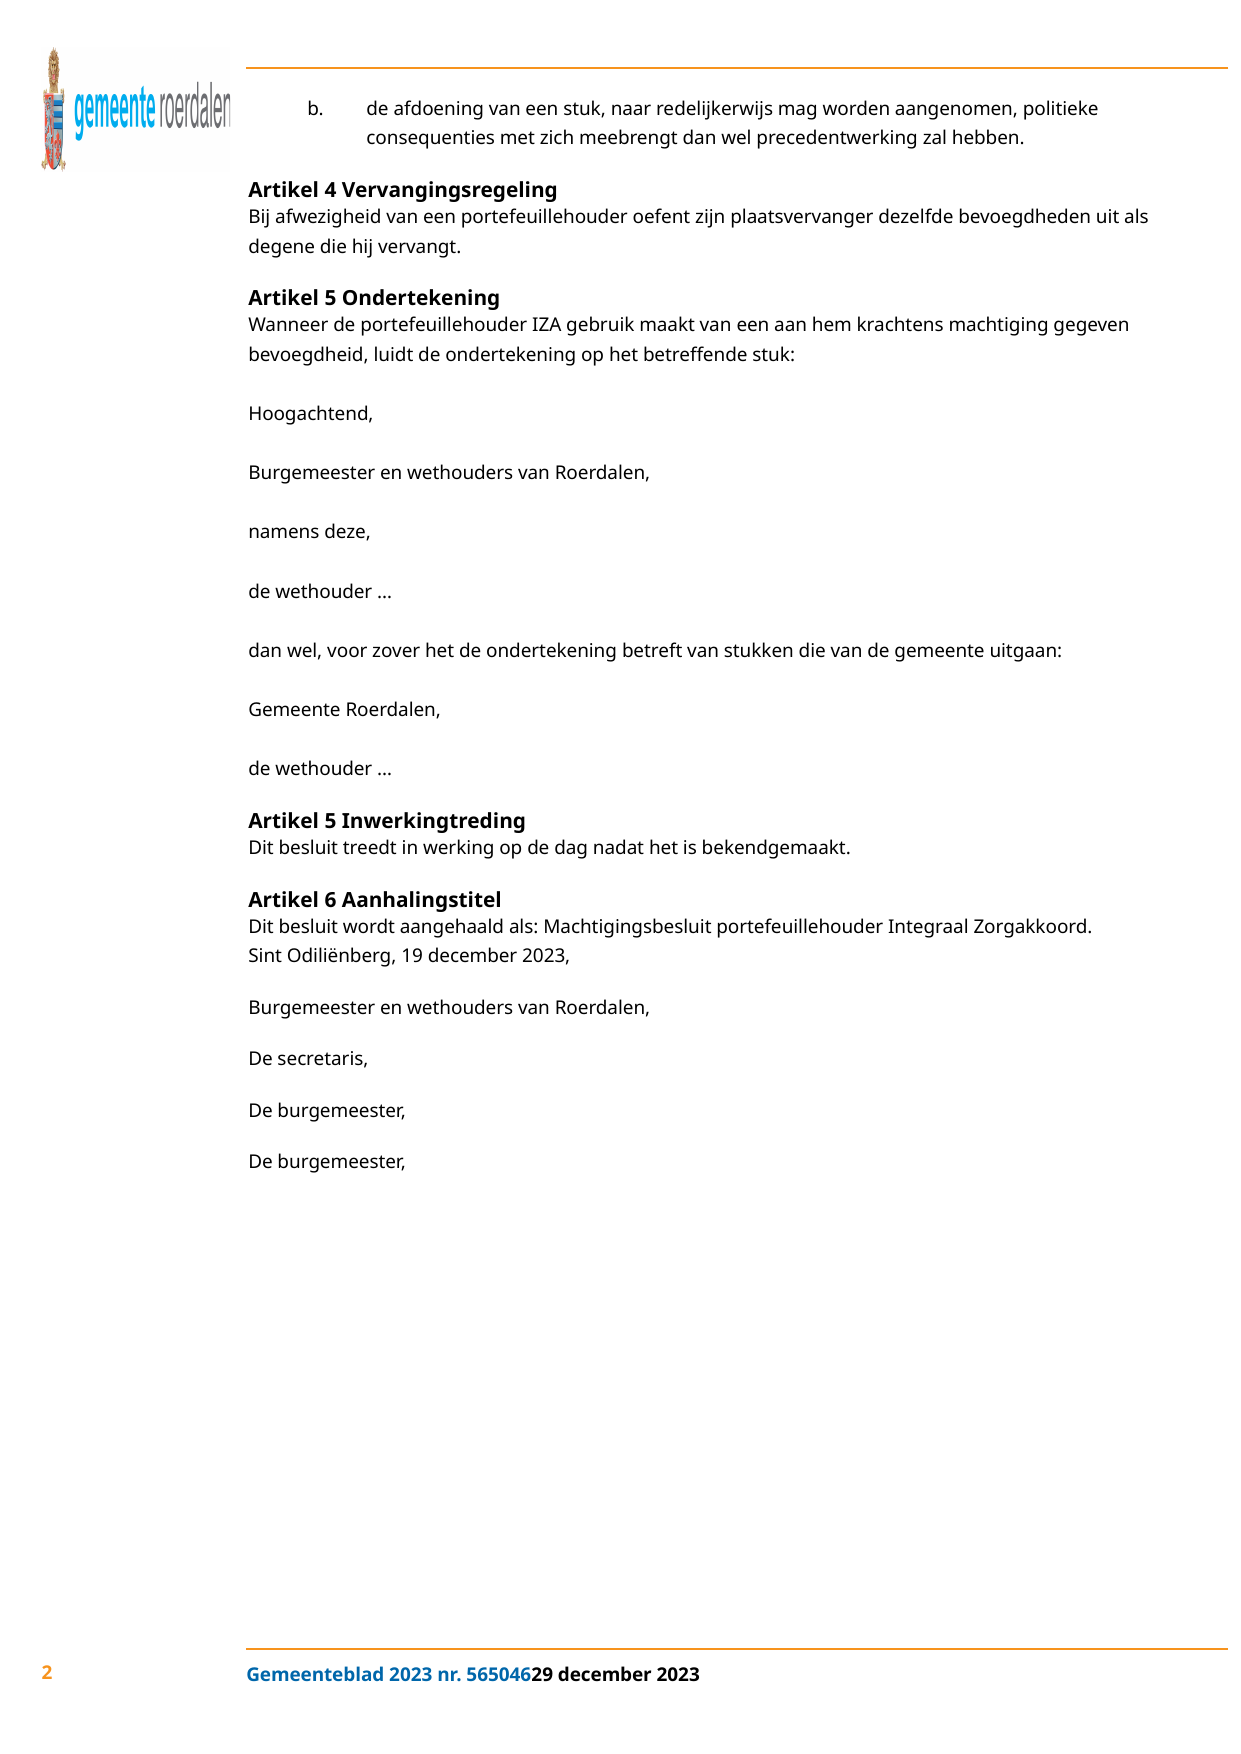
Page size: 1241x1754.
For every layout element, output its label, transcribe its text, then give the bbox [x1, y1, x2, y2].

text de wethouder … [248, 755, 1152, 781]
text Burgemeester en wethouders van Roerdalen, [248, 994, 1152, 1020]
text namens deze, [248, 519, 1152, 544]
text Hoogachtend, [248, 400, 1152, 426]
text dan wel, voor zover het de ondertekening betreft van stukken die van de gemeente uitgaan: [248, 637, 1152, 663]
text Artikel 5 Inwerkingtreding [248, 806, 1152, 834]
text De secretaris, [248, 1046, 1152, 1071]
text Dit besluit treedt in werking op de dag nadat het is bekendgemaakt. [248, 834, 1152, 860]
text Burgemeester en wethouders van Roerdalen, [248, 459, 1152, 485]
text Gemeente Roerdalen, [248, 696, 1152, 722]
text De burgemeester, [248, 1097, 1152, 1123]
text Dit besluit wordt aangehaald als: Machtigingsbesluit portefeuillehouder Integraal Zorgakkoord. [248, 913, 1152, 939]
picture [41, 47, 231, 172]
text Artikel 5 Ondertekening [248, 283, 1152, 312]
text Artikel 6 Aanhalingstitel [248, 885, 1152, 913]
list de afdoening van een stuk, naar redelijkerwijs mag worden aangenomen, politieke consequenties met zich meebrengt dan wel precedentwerking zal hebben. [307, 95, 1152, 150]
text de wethouder … [248, 578, 1152, 604]
text De burgemeester, [248, 1148, 1152, 1174]
text Sint Odiliënberg, 19 december 2023, [248, 943, 1152, 968]
text Artikel 4 Vervangingsregeling [248, 175, 1152, 203]
text Wanneer de portefeuillehouder IZA gebruik maakt van een aan hem krachtens machtiging gegeven bevoegdheid, luidt de ondertekening op het betreffende stuk: [248, 312, 1152, 367]
text Bij afwezigheid van een portefeuillehouder oefent zijn plaatsvervanger dezelfde bevoegdheden uit als degene die hij vervangt. [248, 203, 1152, 258]
